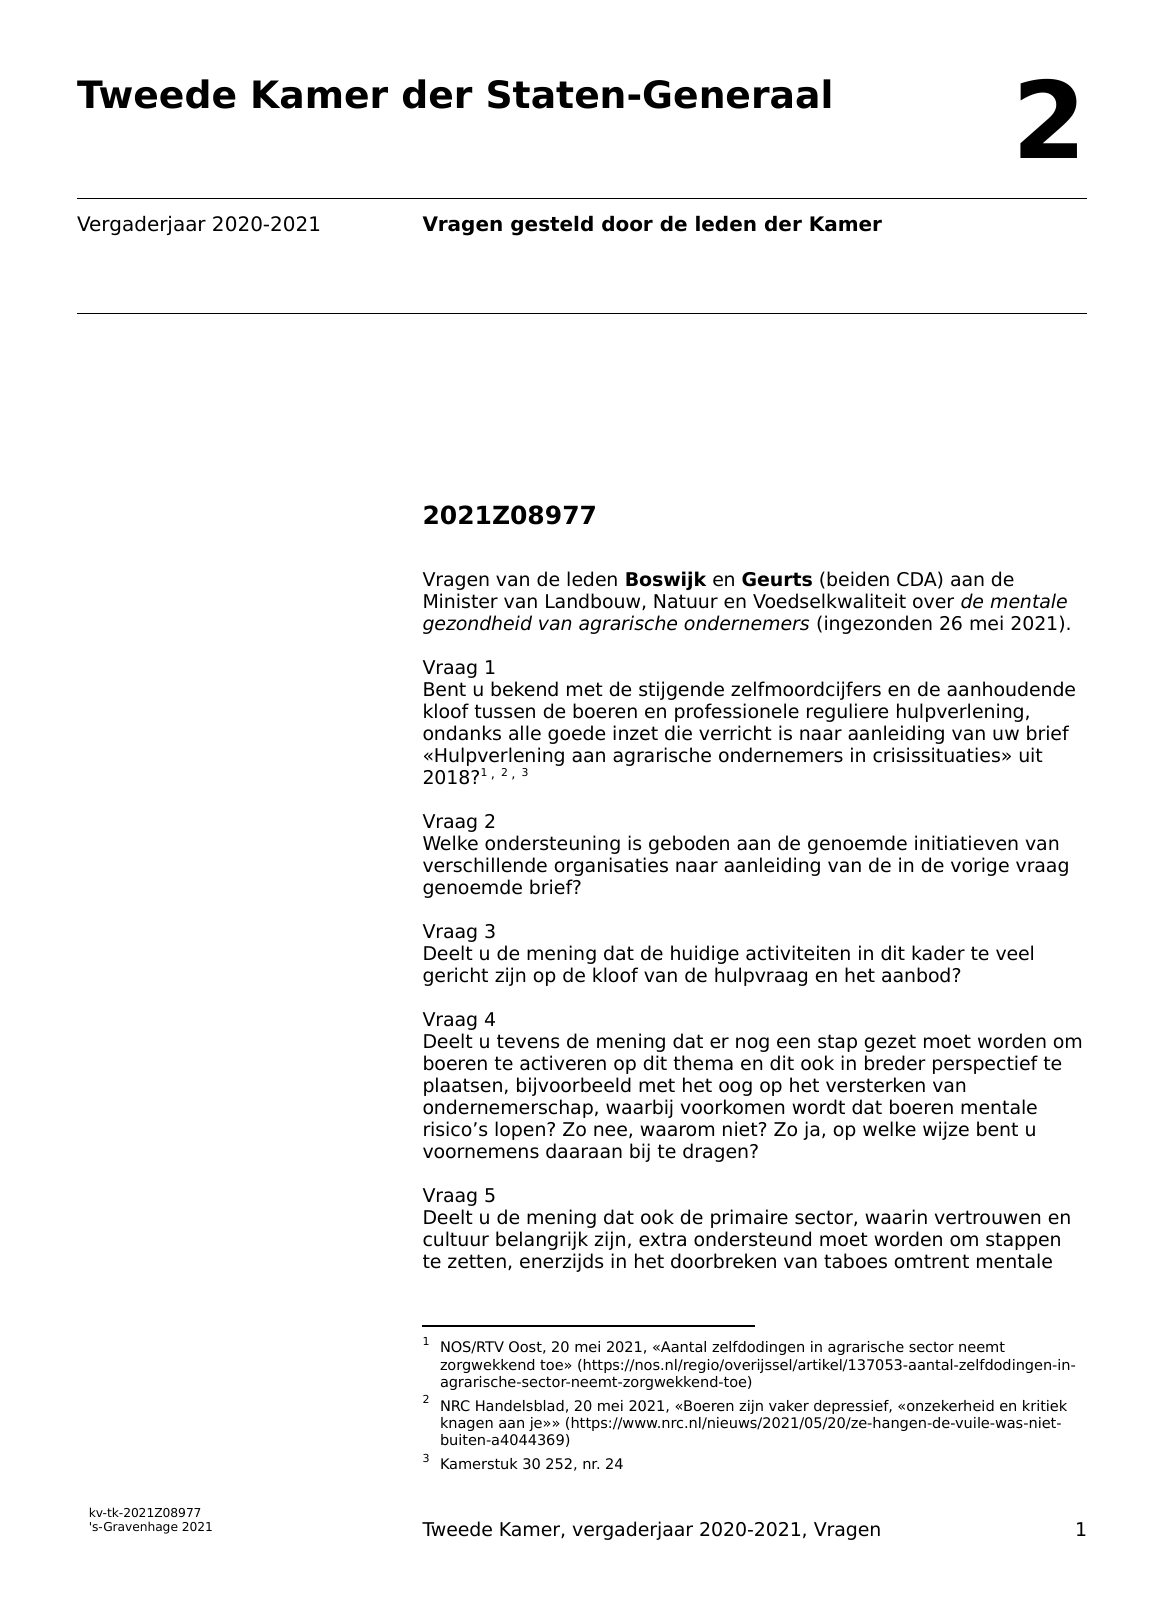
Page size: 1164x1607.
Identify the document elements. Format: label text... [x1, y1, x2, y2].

text Vraag 4 [422, 1009, 1087, 1031]
text Vraag 3 [422, 921, 1087, 943]
table_cell Vragen gesteld door de leden der Kamer [422, 199, 1087, 313]
text Vraag 2 [422, 811, 1087, 833]
text Deelt u de mening dat ook de primaire sector, waarin vertrouwen en cultuur belangrijk zijn, extra ondersteund moet worden om stappen te zetten, enerzijds in het doorbreken van taboes omtrent mentale [422, 1207, 1087, 1273]
text Welke ondersteuning is geboden aan de genoemde initiatieven van verschillende organisaties naar aanleiding van de in de vorige vraag genoemde brief? [422, 833, 1087, 899]
table_header Tweede Kamer der Staten-Generaal [77, 59, 886, 198]
text NOS/RTV Oost, 20 mei 2021, «Aantal zelfdodingen in agrarische sector neemt zorgwekkend toe» (https://nos.nl/regio/overijssel/artikel/137053-aantal-zelfdodingen-in-agrarische-sector-neemt-zorgwekkend-toe) [422, 1335, 1087, 1391]
table_cell Vergaderjaar 2020-2021 [77, 199, 422, 313]
table_header 2 [886, 59, 1087, 198]
text Vraag 1 [422, 657, 1087, 679]
text Vraag 5 [422, 1185, 1087, 1207]
text kv-tk-2021Z08977 [88, 1506, 323, 1520]
text Kamerstuk 30 252, nr. 24 [422, 1452, 1087, 1474]
text NRC Handelsblad, 20 mei 2021, «Boeren zijn vaker depressief, «onzekerheid en kritiek knagen aan je»» (https://www.nrc.nl/nieuws/2021/05/20/ze-hangen-de-vuile-was-niet-buiten-a4044369) [422, 1393, 1087, 1449]
text Vragen van de leden Boswijk en Geurts (beiden CDA) aan de Minister van Landbouw, Natuur en Voedselkwaliteit over de mentale gezondheid van agrarische ondernemers (ingezonden 26 mei 2021). [422, 569, 1087, 635]
text Deelt u tevens de mening dat er nog een stap gezet moet worden om boeren te activeren op dit thema en dit ook in breder perspectief te plaatsen, bijvoorbeeld met het oog op het versterken van ondernemerschap, waarbij voorkomen wordt dat boeren mentale risico’s lopen? Zo nee, waarom niet? Zo ja, op welke wijze bent u voornemens daaraan bij te dragen? [422, 1031, 1087, 1163]
text 2021Z08977 [422, 501, 1087, 531]
text 's-Gravenhage 2021 [88, 1520, 323, 1534]
text Bent u bekend met de stijgende zelfmoordcijfers en de aanhoudende kloof tussen de boeren en professionele reguliere hulpverlening, ondanks alle goede inzet die verricht is naar aanleiding van uw brief «Hulpverlening aan agrarische ondernemers in crisissituaties» uit 2018?, , [422, 679, 1087, 789]
text Deelt u de mening dat de huidige activiteiten in dit kader te veel gericht zijn op de kloof van de hulpvraag en het aanbod? [422, 943, 1087, 987]
